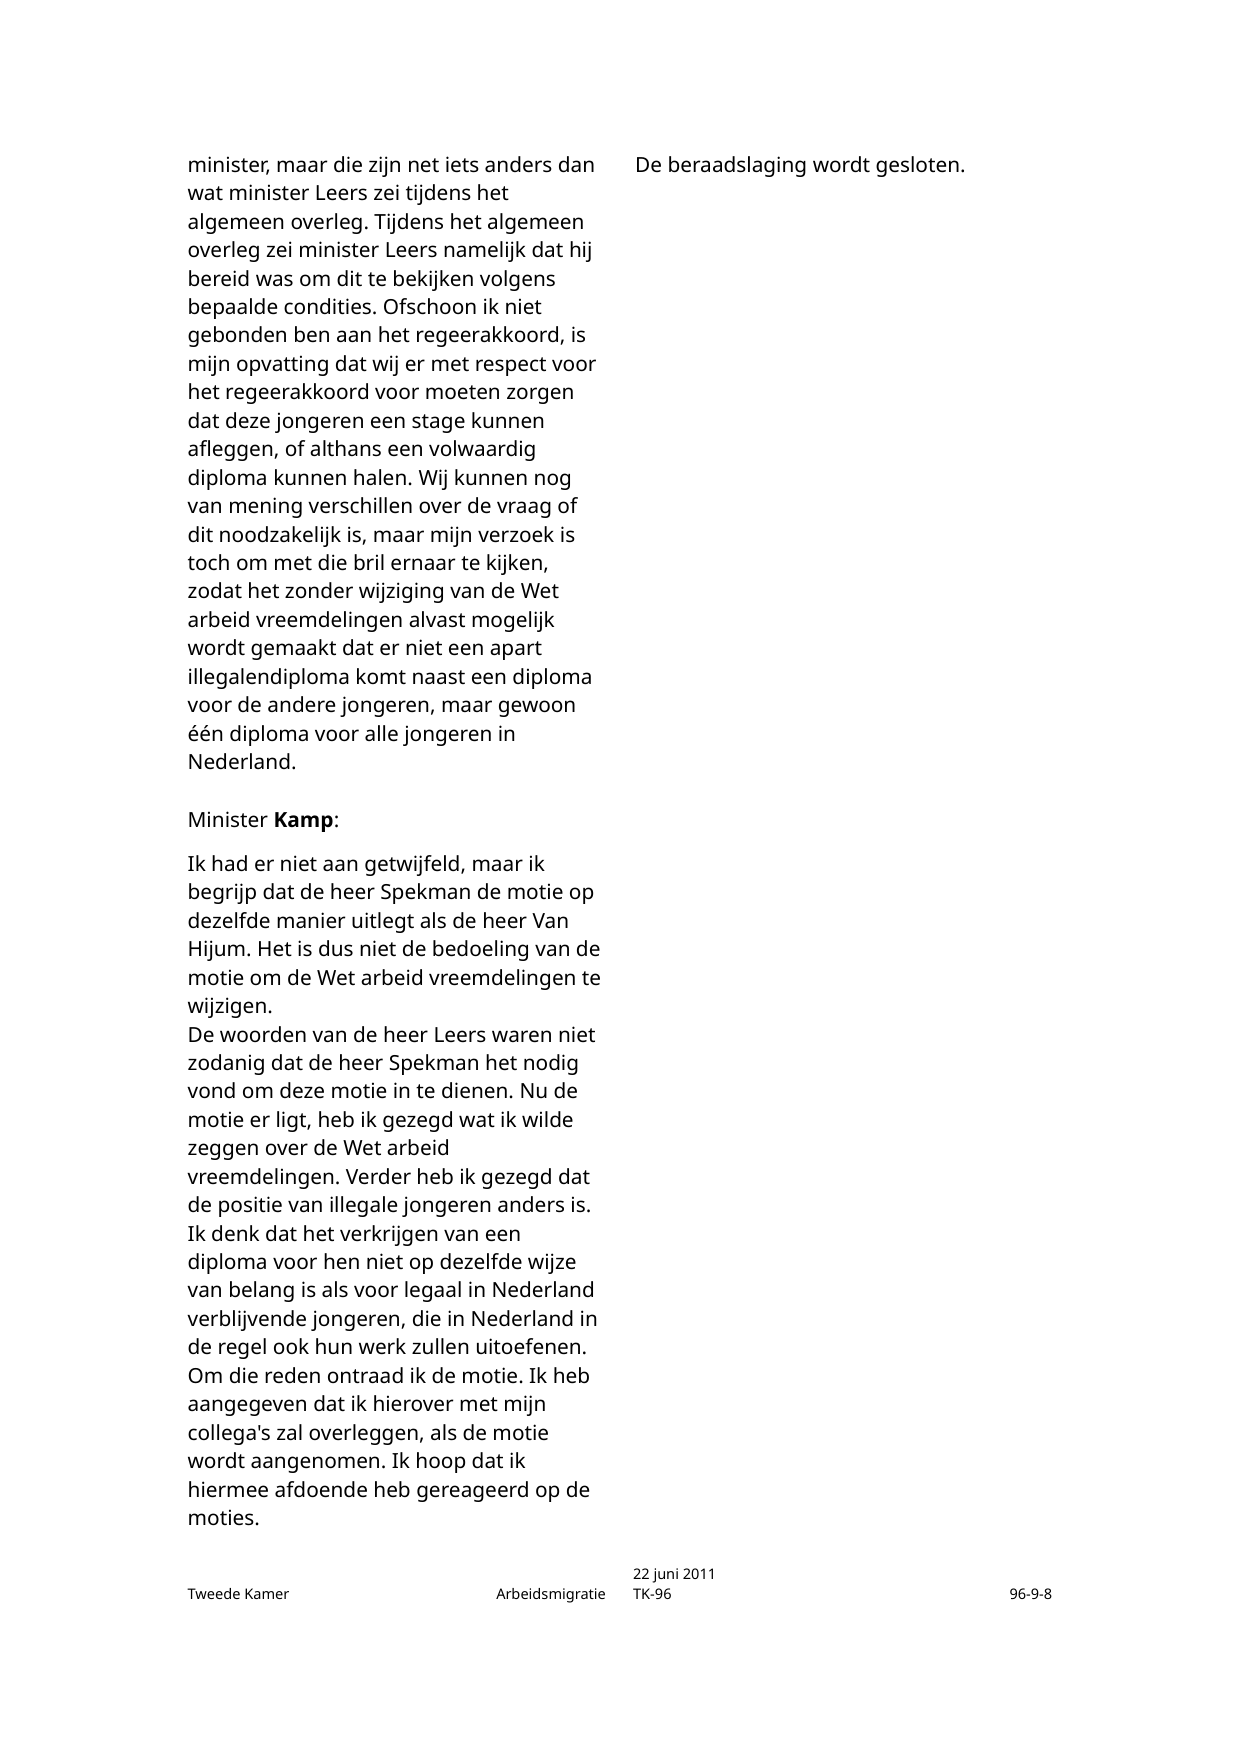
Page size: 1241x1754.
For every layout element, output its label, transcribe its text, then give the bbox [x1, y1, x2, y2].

text Minister Kamp: [187, 806, 605, 834]
text minister, maar die zijn net iets anders dan wat minister Leers zei tijdens het algemeen overleg. Tijdens het algemeen overleg zei minister Leers namelijk dat hij bereid was om dit te bekijken volgens bepaalde condities. Ofschoon ik niet gebonden ben aan het regeerakkoord, is mijn opvatting dat wij er met respect voor het regeerakkoord voor moeten zorgen dat deze jongeren een stage kunnen afleggen, of althans een volwaardig diploma kunnen halen. Wij kunnen nog van mening verschillen over de vraag of dit noodzakelijk is, maar mijn verzoek is toch om met die bril ernaar te kijken, zodat het zonder wijziging van de Wet arbeid vreemdelingen alvast mogelijk wordt gemaakt dat er niet een apart illegalendiploma komt naast een diploma voor de andere jongeren, maar gewoon één diploma voor alle jongeren in Nederland. [187, 150, 605, 776]
text De beraadslaging wordt gesloten. [635, 150, 1053, 178]
text Ik had er niet aan getwijfeld, maar ik begrijp dat de heer Spekman de motie op dezelfde manier uitlegt als de heer Van Hijum. Het is dus niet de bedoeling van de motie om de Wet arbeid vreemdelingen te wijzigen. [187, 849, 605, 1020]
text De woorden van de heer Leers waren niet zodanig dat de heer Spekman het nodig vond om deze motie in te dienen. Nu de motie er ligt, heb ik gezegd wat ik wilde zeggen over de Wet arbeid vreemdelingen. Verder heb ik gezegd dat de positie van illegale jongeren anders is. Ik denk dat het verkrijgen van een diploma voor hen niet op dezelfde wijze van belang is als voor legaal in Nederland verblijvende jongeren, die in Nederland in de regel ook hun werk zullen uitoefenen. Om die reden ontraad ik de motie. Ik heb aangegeven dat ik hierover met mijn collega's zal overleggen, als de motie wordt aangenomen. Ik hoop dat ik hiermee afdoende heb gereageerd op de moties. [187, 1020, 605, 1532]
